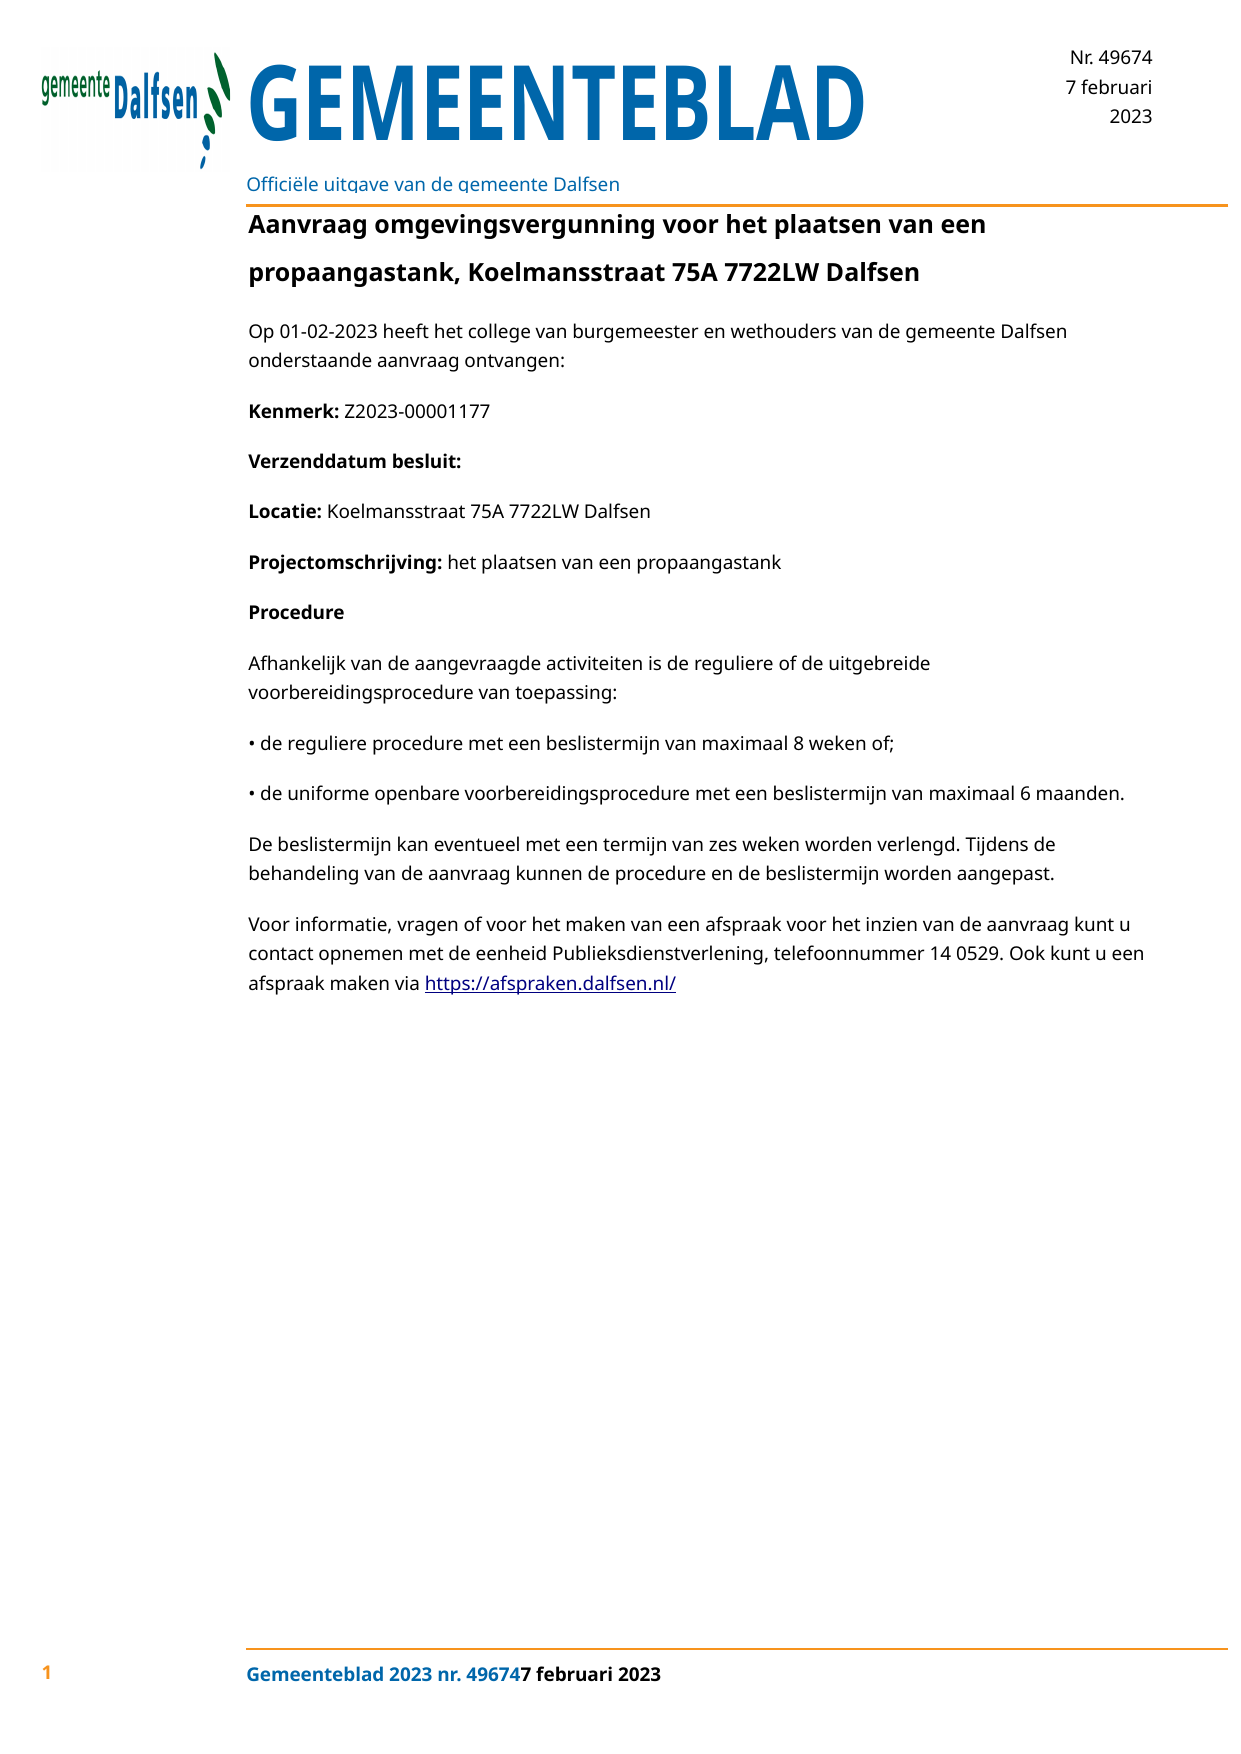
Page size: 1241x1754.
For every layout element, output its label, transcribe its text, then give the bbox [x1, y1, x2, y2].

text De beslistermijn kan eventueel met een termijn van zes weken worden verlengd. Tijdens de behandeling van de aanvraag kunnen de procedure en de beslistermijn worden aangepast. [248, 831, 1152, 886]
text Projectomschrijving: het plaatsen van een propaangastank [248, 549, 1152, 575]
text Procedure [248, 599, 1152, 625]
text Aanvraag omgevingsvergunning voor het plaatsen van een propaangastank, Koelmansstraat 75A 7722LW Dalfsen [248, 207, 1152, 288]
picture [41, 47, 231, 172]
text Afhankelijk van de aangevraagde activiteiten is de reguliere of de uitgebreide voorbereidingsprocedure van toepassing: [248, 650, 1152, 705]
text Kenmerk: Z2023-00001177 [248, 398, 1152, 424]
text Voor informatie, vragen of voor het maken van een afspraak voor het inzien van de aanvraag kunt u contact opnemen met de eenheid Publieksdienstverlening, telefoonnummer 14 0529. Ook kunt u een afspraak maken via https://afspraken.dalfsen.nl/ [248, 911, 1152, 996]
text Verzenddatum besluit: [248, 448, 1152, 474]
text • de reguliere procedure met een beslistermijn van maximaal 8 weken of; [248, 730, 1152, 756]
text Op 01-02-2023 heeft het college van burgemeester en wethouders van de gemeente Dalfsen onderstaande aanvraag ontvangen: [248, 318, 1152, 373]
text Locatie: Koelmansstraat 75A 7722LW Dalfsen [248, 499, 1152, 524]
text • de uniforme openbare voorbereidingsprocedure met een beslistermijn van maximaal 6 maanden. [248, 780, 1152, 806]
